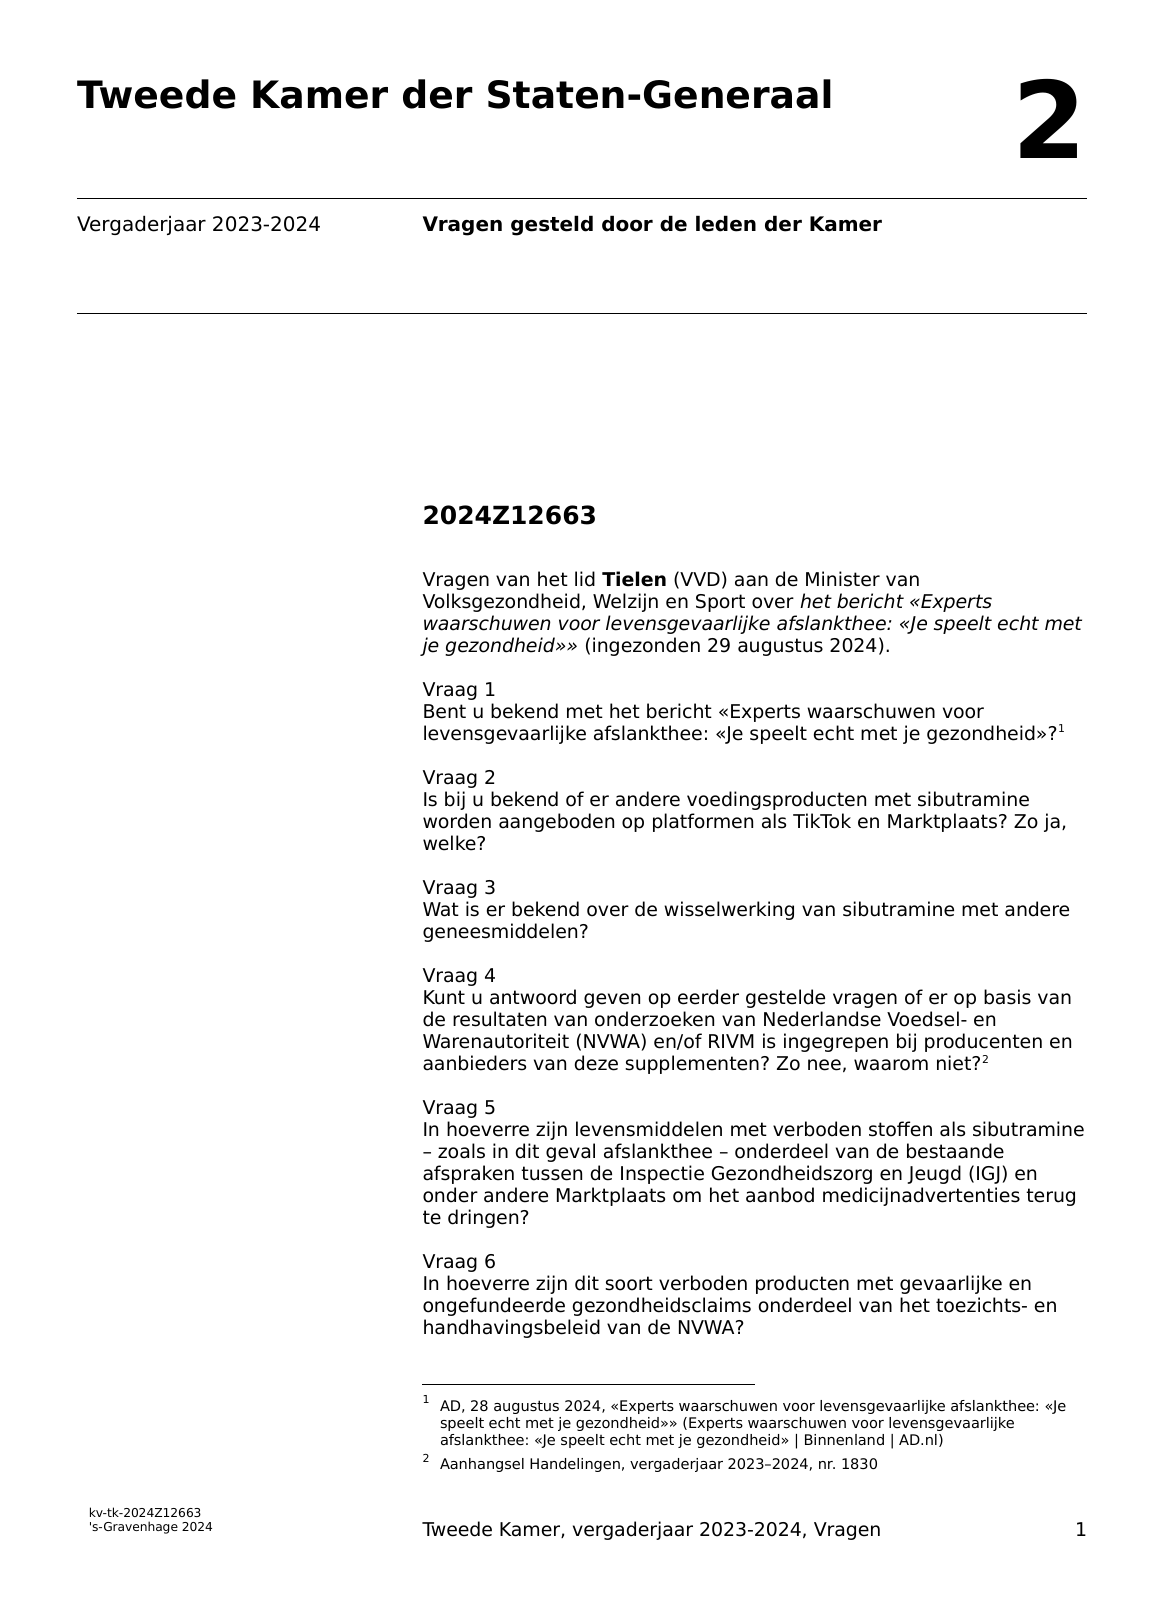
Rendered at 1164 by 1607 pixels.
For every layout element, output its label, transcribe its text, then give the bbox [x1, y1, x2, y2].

text In hoeverre zijn levensmiddelen met verboden stoffen als sibutramine – zoals in dit geval afslankthee – onderdeel van de bestaande afspraken tussen de Inspectie Gezondheidszorg en Jeugd (IGJ) en onder andere Marktplaats om het aanbod medicijnadvertenties terug te dringen? [422, 1119, 1087, 1229]
text Vraag 6 [422, 1251, 1087, 1273]
text Kunt u antwoord geven op eerder gestelde vragen of er op basis van de resultaten van onderzoeken van Nederlandse Voedsel- en Warenautoriteit (NVWA) en/of RIVM is ingegrepen bij producenten en aanbieders van deze supplementen? Zo nee, waarom niet? [422, 987, 1087, 1075]
text Wat is er bekend over de wisselwerking van sibutramine met andere geneesmiddelen? [422, 899, 1087, 943]
table_header 2 [886, 59, 1087, 198]
text kv-tk-2024Z12663 [88, 1506, 323, 1520]
text Vraag 1 [422, 679, 1087, 701]
text AD, 28 augustus 2024, «Experts waarschuwen voor levensgevaarlijke afslankthee: «Je speelt echt met je gezondheid»» (Experts waarschuwen voor levensgevaarlijke afslankthee: «Je speelt echt met je gezondheid» | Binnenland | AD.nl) [422, 1393, 1087, 1449]
text Vraag 3 [422, 877, 1087, 899]
text Vraag 5 [422, 1097, 1087, 1119]
table_cell Vergaderjaar 2023-2024 [77, 199, 422, 313]
text Vraag 4 [422, 965, 1087, 987]
text Aanhangsel Handelingen, vergaderjaar 2023–2024, nr. 1830 [422, 1452, 1087, 1474]
text Bent u bekend met het bericht «Experts waarschuwen voor levensgevaarlijke afslankthee: «Je speelt echt met je gezondheid»? [422, 701, 1087, 745]
text Is bij u bekend of er andere voedingsproducten met sibutramine worden aangeboden op platformen als TikTok en Marktplaats? Zo ja, welke? [422, 789, 1087, 855]
text Vragen van het lid Tielen (VVD) aan de Minister van Volksgezondheid, Welzijn en Sport over het bericht «Experts waarschuwen voor levensgevaarlijke afslankthee: «Je speelt echt met je gezondheid»» (ingezonden 29 augustus 2024). [422, 569, 1087, 657]
text In hoeverre zijn dit soort verboden producten met gevaarlijke en ongefundeerde gezondheidsclaims onderdeel van het toezichts- en handhavingsbeleid van de NVWA? [422, 1273, 1087, 1339]
text 2024Z12663 [422, 501, 1087, 531]
text Vraag 2 [422, 767, 1087, 789]
text 's-Gravenhage 2024 [88, 1520, 323, 1534]
table_cell Vragen gesteld door de leden der Kamer [422, 199, 1087, 313]
table_header Tweede Kamer der Staten-Generaal [77, 59, 886, 198]
